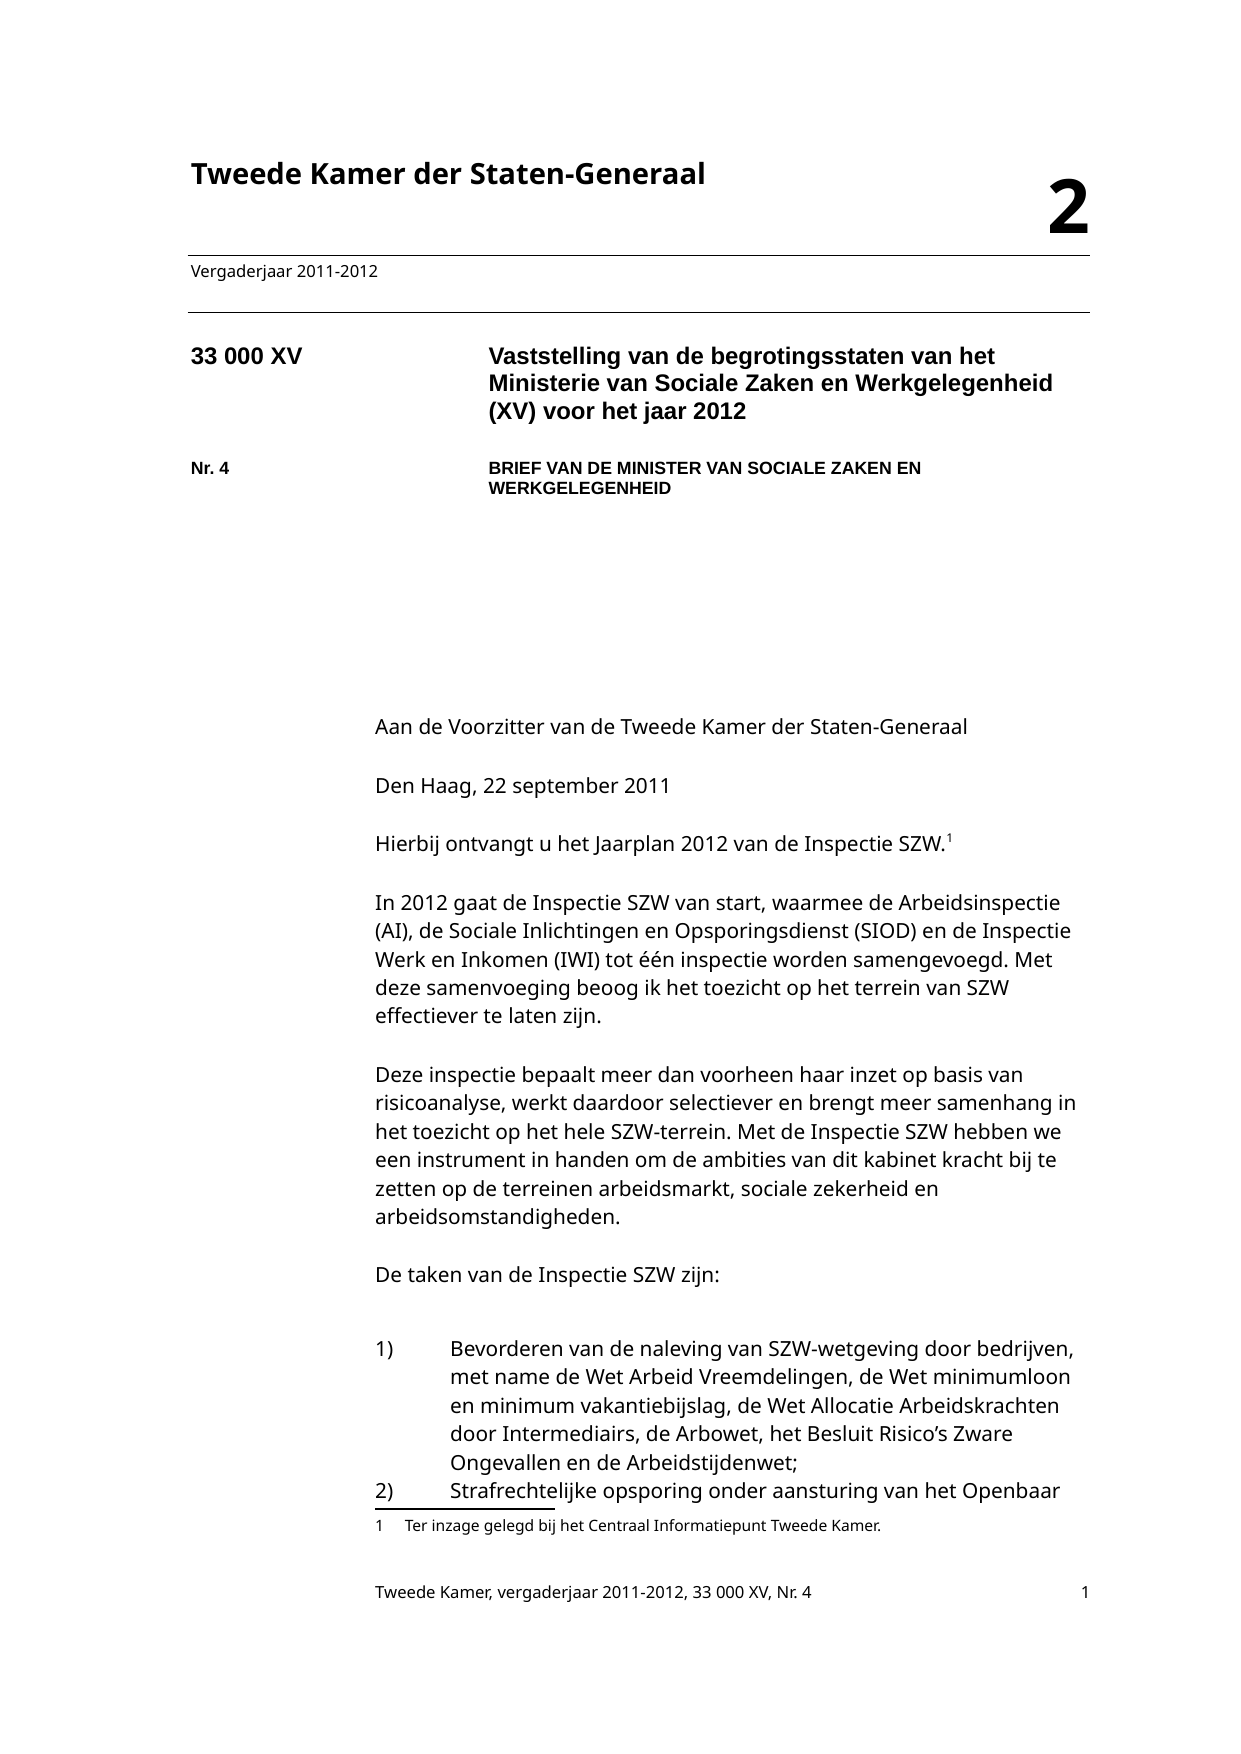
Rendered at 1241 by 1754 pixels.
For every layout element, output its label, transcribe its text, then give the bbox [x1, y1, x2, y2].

text De taken van de Inspectie SZW zijn: [375, 1261, 1090, 1289]
table_cell BRIEF VAN DE MINISTER VAN SOCIALE ZAKEN EN WERKGELEGENHEID [485, 455, 1090, 594]
table_header 2 [910, 150, 1090, 255]
text In 2012 gaat de Inspectie SZW van start, waarmee de Arbeidsinspectie (AI), de Sociale Inlichtingen en Opsporingsdienst (SIOD) en de Inspectie Werk en Inkomen (IWI) tot één inspectie worden samengevoegd. Met deze samenvoeging beoog ik het toezicht op het terrein van SZW effectiever te laten zijn. [375, 888, 1090, 1030]
text Ter inzage gelegd bij het Centraal Informatiepunt Tweede Kamer. [375, 1508, 1090, 1536]
text Den Haag, 22 september 2011 [375, 771, 1090, 799]
table_cell [485, 313, 1090, 339]
table_cell [485, 256, 1090, 312]
table_header Tweede Kamer der Staten-Generaal [188, 150, 909, 255]
text Hierbij ontvangt u het Jaarplan 2012 van de Inspectie SZW. [375, 829, 1090, 858]
table_cell Vergaderjaar 2011-2012 [188, 256, 485, 312]
text Deze inspectie bepaalt meer dan voorheen haar inzet op basis van risicoanalyse, werkt daardoor selectiever en brengt meer samenhang in het toezicht op het hele SZW-terrein. Met de Inspectie SZW hebben we een instrument in handen om de ambities van dit kabinet kracht bij te zetten op de terreinen arbeidsmarkt, sociale zekerheid en arbeidsomstandigheden. [375, 1060, 1090, 1231]
text Aan de Voorzitter van de Tweede Kamer der Staten-Generaal [375, 712, 1090, 741]
list Bevorderen van de naleving van SZW-wetgeving door bedrijven, met name de Wet Arbeid Vreemdelingen, de Wet minimumloon en minimum vakantiebijslag, de Wet Allocatie Arbeidskrachten door Intermediairs, de Arbowet, het Besluit Risico’s Zware Ongevallen en de Arbeidstijdenwet; [375, 1334, 1090, 1476]
table_cell Vaststelling van de begrotingsstaten van het Ministerie van Sociale Zaken en Werkgelegenheid (XV) voor het jaar 2012 [485, 339, 1090, 454]
table_cell [188, 313, 485, 339]
table_cell Nr. 4 [188, 455, 485, 594]
table_cell 33 000 XV [188, 339, 485, 454]
